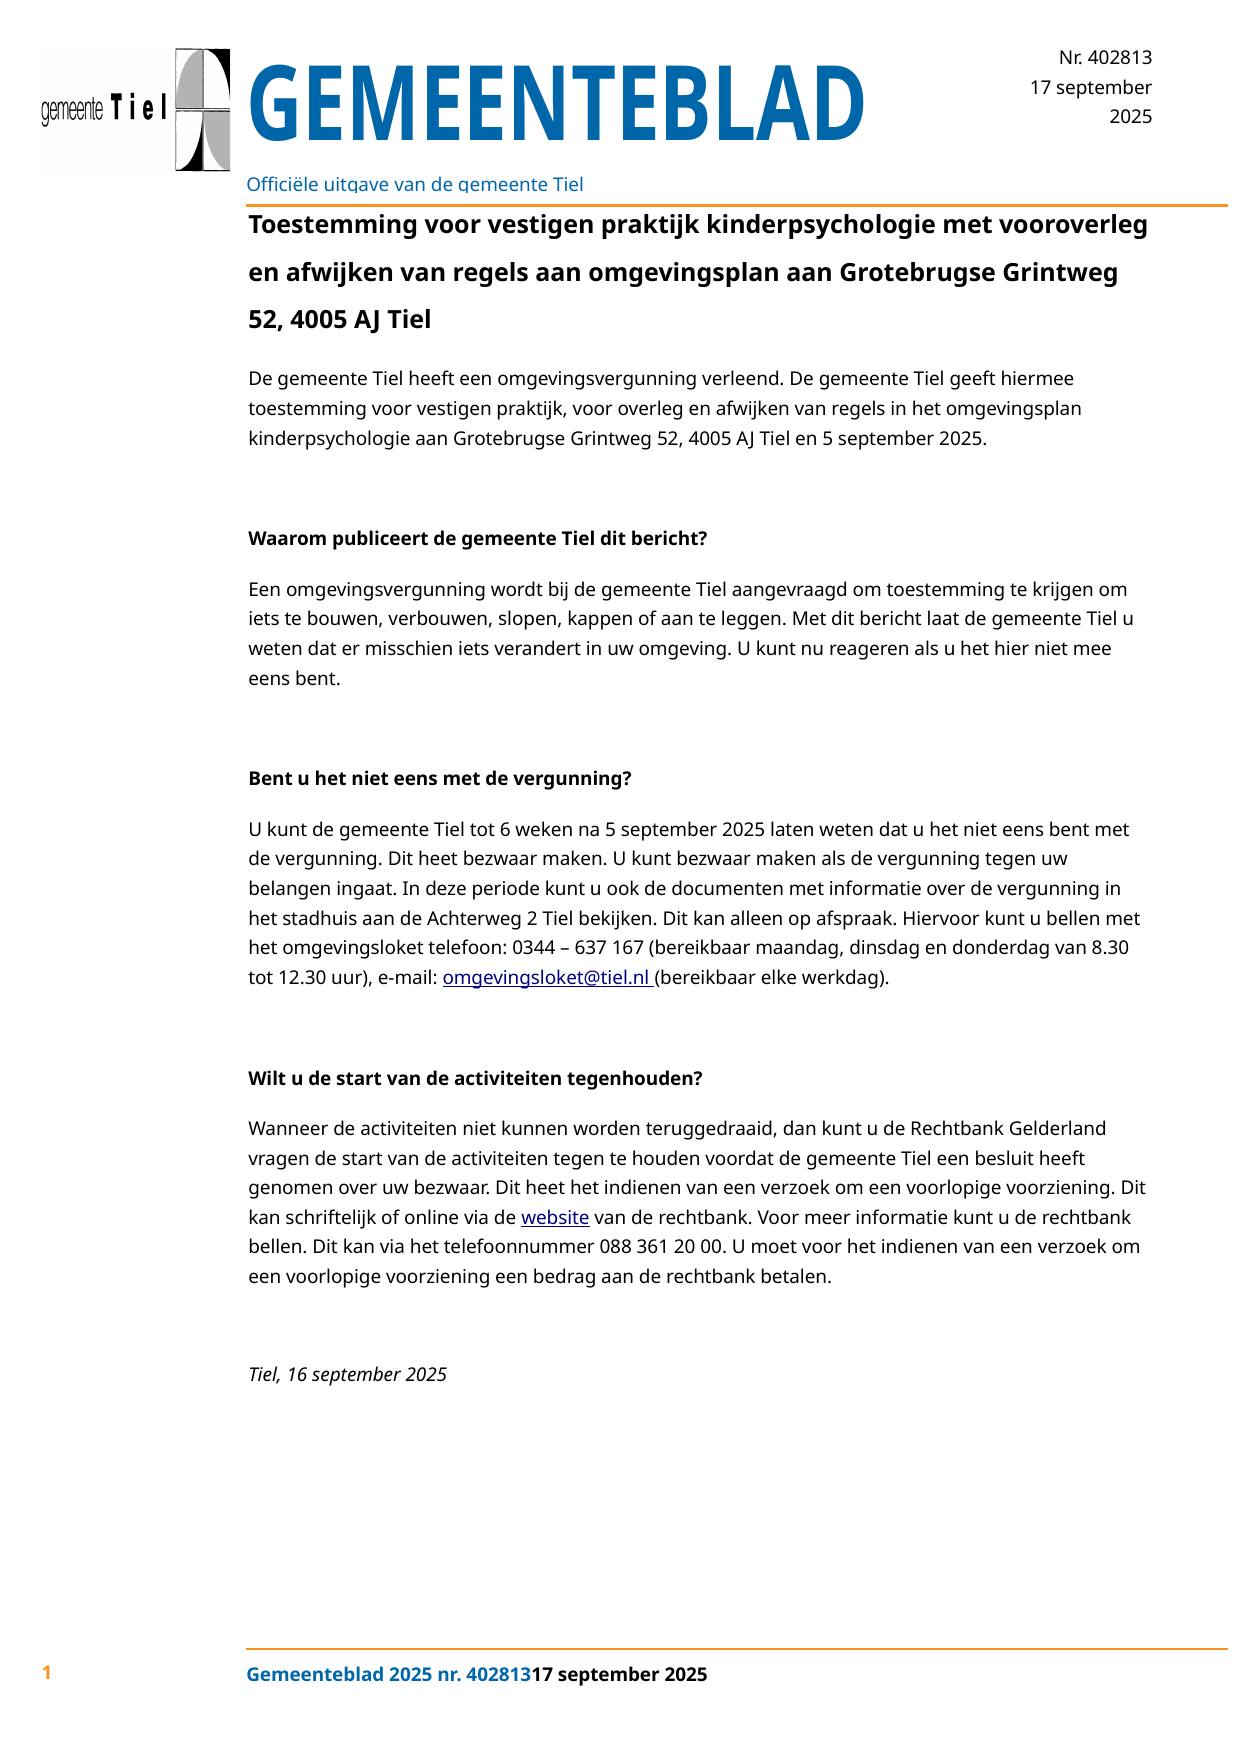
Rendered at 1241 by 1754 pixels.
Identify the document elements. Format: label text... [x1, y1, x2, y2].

text U kunt de gemeente Tiel tot 6 weken na 5 september 2025 laten weten dat u het niet eens bent met de vergunning. Dit heet bezwaar maken. U kunt bezwaar maken als de vergunning tegen uw belangen ingaat. In deze periode kunt u ook de documenten met informatie over de vergunning in het stadhuis aan de Achterweg 2 Tiel bekijken. Dit kan alleen op afspraak. Hiervoor kunt u bellen met het omgevingsloket telefoon: 0344 – 637 167 (bereikbaar maandag, dinsdag en donderdag van 8.30 tot 12.30 uur), e-mail: omgevingsloket@tiel.nl (bereikbaar elke werkdag). [248, 816, 1152, 989]
text Tiel, 16 september 2025 [248, 1361, 1152, 1387]
text Bent u het niet eens met de vergunning? [248, 766, 1152, 791]
text Waarom publiceert de gemeente Tiel dit bericht? [248, 526, 1152, 551]
text Toestemming voor vestigen praktijk kinderpsychologie met vooroverleg en afwijken van regels aan omgevingsplan aan Grotebrugse Grintweg 52, 4005 AJ Tiel [248, 207, 1152, 336]
text Een omgevingsvergunning wordt bij de gemeente Tiel aangevraagd om toestemming te krijgen om iets te bouwen, verbouwen, slopen, kappen of aan te leggen. Met dit bericht laat de gemeente Tiel u weten dat er misschien iets verandert in uw omgeving. U kunt nu reageren als u het hier niet mee eens bent. [248, 576, 1152, 690]
text Wanneer de activiteiten niet kunnen worden teruggedraaid, dan kunt u de Rechtbank Gelderland vragen de start van de activiteiten tegen te houden voordat de gemeente Tiel een besluit heeft genomen over uw bezwaar. Dit heet het indienen van een verzoek om een voorlopige voorziening. Dit kan schriftelijk of online via de website van de rechtbank. Voor meer informatie kunt u de rechtbank bellen. Dit kan via het telefoonnummer 088 361 20 00. U moet voor het indienen van een verzoek om een voorlopige voorziening een bedrag aan de rechtbank betalen. [248, 1115, 1152, 1289]
text De gemeente Tiel heeft een omgevingsvergunning verleend. De gemeente Tiel geeft hiermee toestemming voor vestigen praktijk, voor overleg en afwijken van regels in het omgevingsplan kinderpsychologie aan Grotebrugse Grintweg 52, 4005 AJ Tiel en 5 september 2025. [248, 366, 1152, 450]
picture [41, 47, 231, 172]
text Wilt u de start van de activiteiten tegenhouden? [248, 1065, 1152, 1090]
